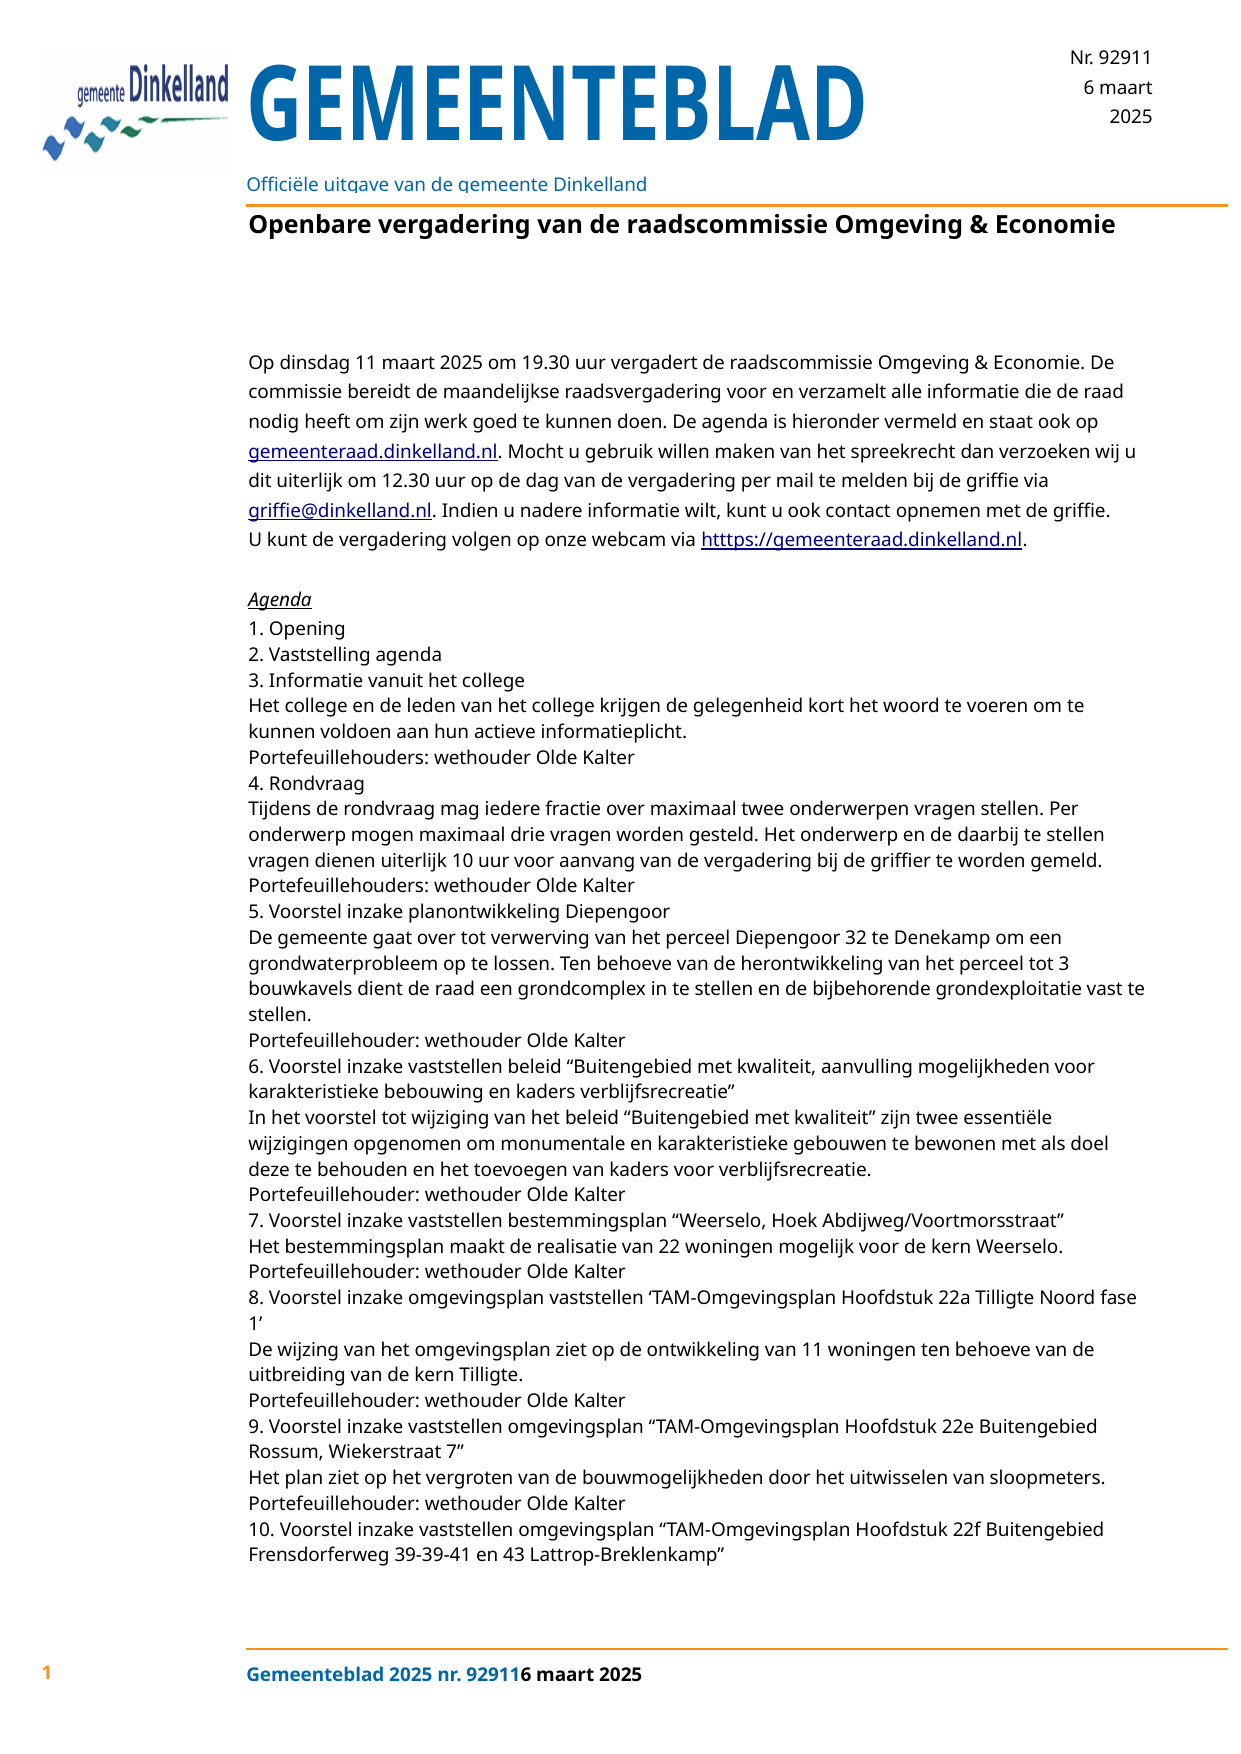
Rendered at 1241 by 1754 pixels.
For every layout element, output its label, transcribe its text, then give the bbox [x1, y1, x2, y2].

text Het college en de leden van het college krijgen de gelegenheid kort het woord te voeren om te kunnen voldoen aan hun actieve informatieplicht. [248, 693, 1152, 744]
picture [41, 47, 231, 172]
text 10. Voorstel inzake vaststellen omgevingsplan “TAM-Omgevingsplan Hoofdstuk 22f Buitengebied Frensdorferweg 39-39-41 en 43 Lattrop-Breklenkamp” [248, 1516, 1152, 1567]
text Het plan ziet op het vergroten van de bouwmogelijkheden door het uitwisselen van sloopmeters. [248, 1464, 1152, 1490]
text 9. Voorstel inzake vaststellen omgevingsplan “TAM-Omgevingsplan Hoofdstuk 22e Buitengebied Rossum, Wiekerstraat 7” [248, 1413, 1152, 1464]
text Portefeuillehouders: wethouder Olde Kalter [248, 744, 1152, 770]
text Agenda [248, 586, 1152, 612]
text Openbare vergadering van de raadscommissie Omgeving & Economie [248, 207, 1152, 241]
text 8. Voorstel inzake omgevingsplan vaststellen ‘TAM-Omgevingsplan Hoofdstuk 22a Tilligte Noord fase 1’ [248, 1284, 1152, 1336]
text 3. Informatie vanuit het college [248, 667, 1152, 693]
text Portefeuillehouder: wethouder Olde Kalter [248, 1027, 1152, 1053]
text 7. Voorstel inzake vaststellen bestemmingsplan “Weerselo, Hoek Abdijweg/Voortmorsstraat” [248, 1207, 1152, 1233]
text Tijdens de rondvraag mag iedere fractie over maximaal twee onderwerpen vragen stellen. Per onderwerp mogen maximaal drie vragen worden gesteld. Het onderwerp en de daarbij te stellen vragen dienen uiterlijk 10 uur voor aanvang van de vergadering bij de griffier te worden gemeld. [248, 796, 1152, 873]
text Portefeuillehouders: wethouder Olde Kalter [248, 873, 1152, 898]
text 2. Vaststelling agenda [248, 641, 1152, 667]
text 1. Opening [248, 615, 1152, 641]
text Portefeuillehouder: wethouder Olde Kalter [248, 1387, 1152, 1413]
text Portefeuillehouder: wethouder Olde Kalter [248, 1181, 1152, 1207]
text 5. Voorstel inzake planontwikkeling Diepengoor [248, 898, 1152, 924]
text De wijzing van het omgevingsplan ziet op de ontwikkeling van 11 woningen ten behoeve van de uitbreiding van de kern Tilligte. [248, 1336, 1152, 1387]
text In het voorstel tot wijziging van het beleid “Buitengebied met kwaliteit” zijn twee essentiële wijzigingen opgenomen om monumentale en karakteristieke gebouwen te bewonen met als doel deze te behouden en het toevoegen van kaders voor verblijfsrecreatie. [248, 1104, 1152, 1181]
text U kunt de vergadering volgen op onze webcam via htttps://gemeenteraad.dinkelland.nl. [248, 527, 1152, 552]
text 4. Rondvraag [248, 770, 1152, 796]
text Het bestemmingsplan maakt de realisatie van 22 woningen mogelijk voor de kern Weerselo. [248, 1233, 1152, 1259]
text De gemeente gaat over tot verwerving van het perceel Diepengoor 32 te Denekamp om een grondwaterprobleem op te lossen. Ten behoeve van de herontwikkeling van het perceel tot 3 bouwkavels dient de raad een grondcomplex in te stellen en de bijbehorende grondexploitatie vast te stellen. [248, 924, 1152, 1027]
text Portefeuillehouder: wethouder Olde Kalter [248, 1490, 1152, 1516]
text Portefeuillehouder: wethouder Olde Kalter [248, 1259, 1152, 1284]
text Op dinsdag 11 maart 2025 om 19.30 uur vergadert de raadscommissie Omgeving & Economie. De commissie bereidt de maandelijkse raadsvergadering voor en verzamelt alle informatie die de raad nodig heeft om zijn werk goed te kunnen doen. De agenda is hieronder vermeld en staat ook op gemeenteraad.dinkelland.nl. Mocht u gebruik willen maken van het spreekrecht dan verzoeken wij u dit uiterlijk om 12.30 uur op de dag van de vergadering per mail te melden bij de griffie via griffie@dinkelland.nl. Indien u nadere informatie wilt, kunt u ook contact opnemen met de griffie. [248, 349, 1152, 523]
text 6. Voorstel inzake vaststellen beleid “Buitengebied met kwaliteit, aanvulling mogelijkheden voor karakteristieke bebouwing en kaders verblijfsrecreatie” [248, 1053, 1152, 1104]
